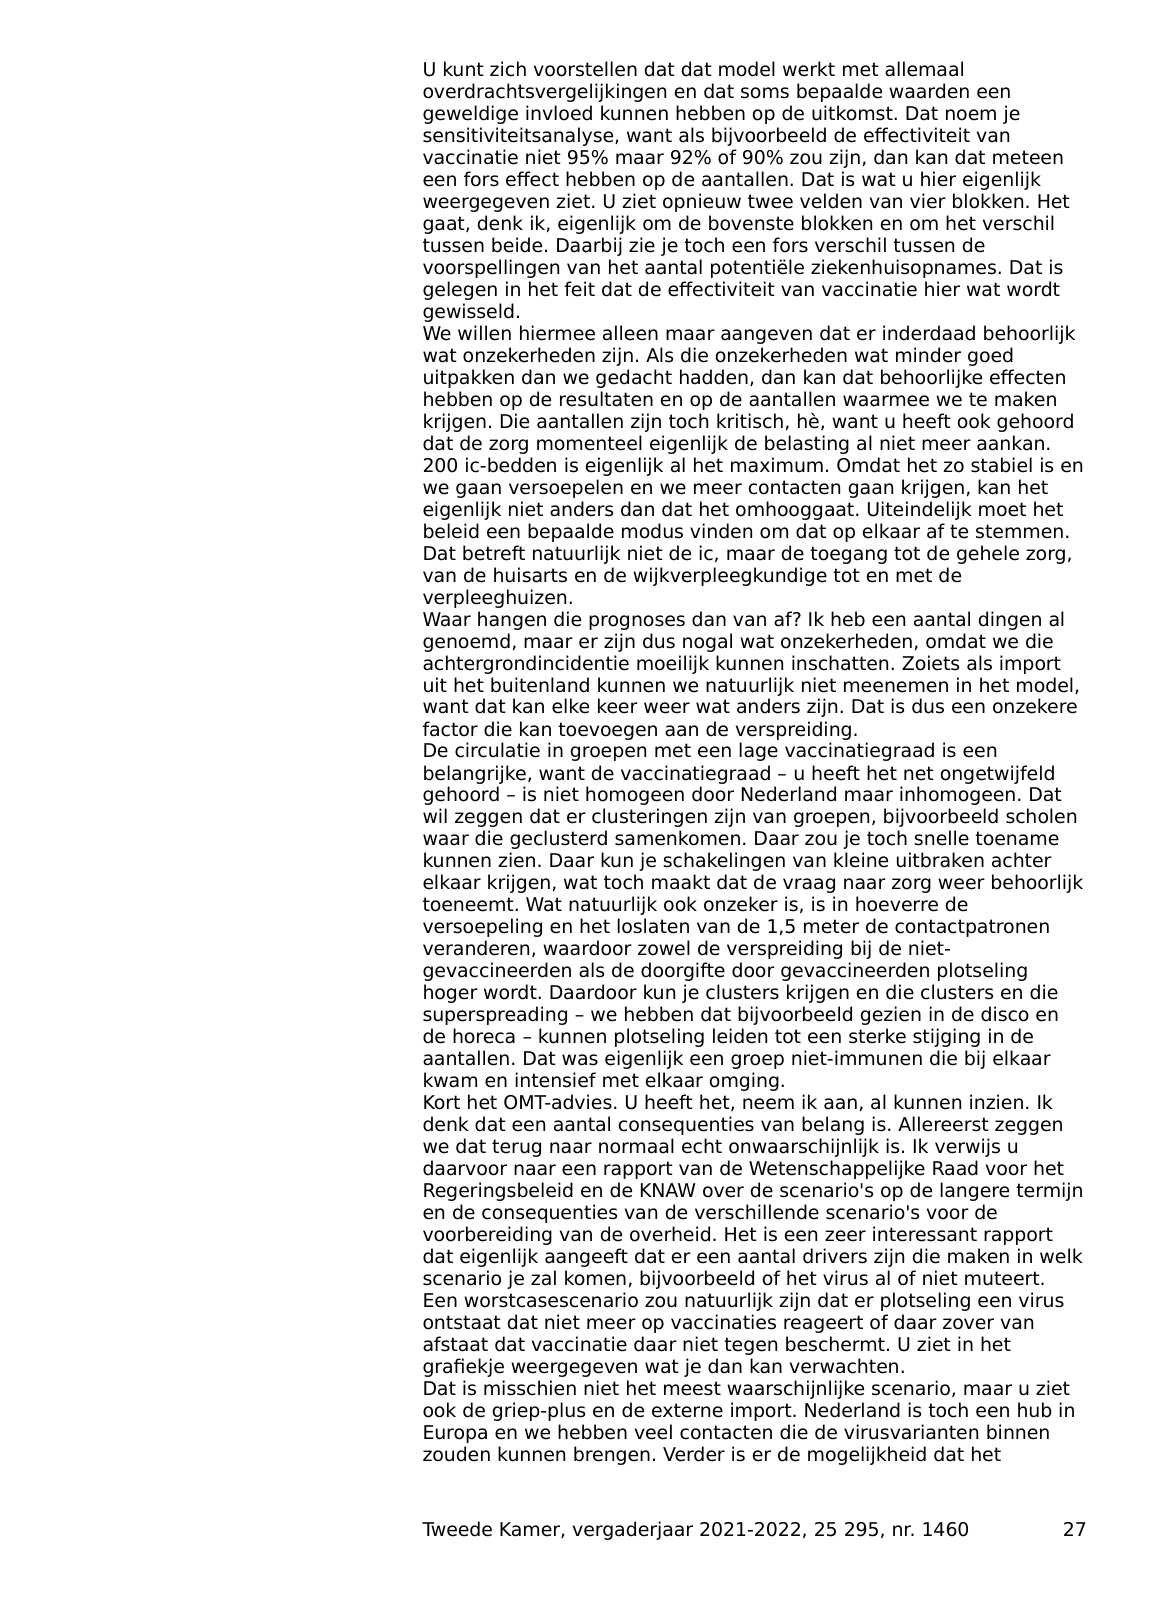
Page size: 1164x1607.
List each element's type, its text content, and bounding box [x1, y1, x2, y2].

text Dat is misschien niet het meest waarschijnlijke scenario, maar u ziet ook de griep-plus en de externe import. Nederland is toch een hub in Europa en we hebben veel contacten die de virusvarianten binnen zouden kunnen brengen. Verder is er de mogelijkheid dat het [422, 1378, 1087, 1466]
text U kunt zich voorstellen dat dat model werkt met allemaal overdrachtsvergelijkingen en dat soms bepaalde waarden een geweldige invloed kunnen hebben op de uitkomst. Dat noem je sensitiviteitsanalyse, want als bijvoorbeeld de effectiviteit van vaccinatie niet 95% maar 92% of 90% zou zijn, dan kan dat meteen een fors effect hebben op de aantallen. Dat is wat u hier eigenlijk weergegeven ziet. U ziet opnieuw twee velden van vier blokken. Het gaat, denk ik, eigenlijk om de bovenste blokken en om het verschil tussen beide. Daarbij zie je toch een fors verschil tussen de voorspellingen van het aantal potentiële ziekenhuisopnames. Dat is gelegen in het feit dat de effectiviteit van vaccinatie hier wat wordt gewisseld. [422, 59, 1087, 323]
text Kort het OMT-advies. U heeft het, neem ik aan, al kunnen inzien. Ik denk dat een aantal consequenties van belang is. Allereerst zeggen we dat terug naar normaal echt onwaarschijnlijk is. Ik verwijs u daarvoor naar een rapport van de Wetenschappelijke Raad voor het Regeringsbeleid en de KNAW over de scenario's op de langere termijn en de consequenties van de verschillende scenario's voor de voorbereiding van de overheid. Het is een zeer interessant rapport dat eigenlijk aangeeft dat er een aantal drivers zijn die maken in welk scenario je zal komen, bijvoorbeeld of het virus al of niet muteert. Een worstcasescenario zou natuurlijk zijn dat er plotseling een virus ontstaat dat niet meer op vaccinaties reageert of daar zover van afstaat dat vaccinatie daar niet tegen beschermt. U ziet in het grafiekje weergegeven wat je dan kan verwachten. [422, 1092, 1087, 1378]
text De circulatie in groepen met een lage vaccinatiegraad is een belangrijke, want de vaccinatiegraad – u heeft het net ongetwijfeld gehoord – is niet homogeen door Nederland maar inhomogeen. Dat wil zeggen dat er clusteringen zijn van groepen, bijvoorbeeld scholen waar die geclusterd samenkomen. Daar zou je toch snelle toename kunnen zien. Daar kun je schakelingen van kleine uitbraken achter elkaar krijgen, wat toch maakt dat de vraag naar zorg weer behoorlijk toeneemt. Wat natuurlijk ook onzeker is, is in hoeverre de versoepeling en het loslaten van de 1,5 meter de contactpatronen veranderen, waardoor zowel de verspreiding bij de niet-gevaccineerden als de doorgifte door gevaccineerden plotseling hoger wordt. Daardoor kun je clusters krijgen en die clusters en die superspreading – we hebben dat bijvoorbeeld gezien in de disco en de horeca – kunnen plotseling leiden tot een sterke stijging in de aantallen. Dat was eigenlijk een groep niet-immunen die bij elkaar kwam en intensief met elkaar omging. [422, 740, 1087, 1092]
text We willen hiermee alleen maar aangeven dat er inderdaad behoorlijk wat onzekerheden zijn. Als die onzekerheden wat minder goed uitpakken dan we gedacht hadden, dan kan dat behoorlijke effecten hebben op de resultaten en op de aantallen waarmee we te maken krijgen. Die aantallen zijn toch kritisch, hè, want u heeft ook gehoord dat de zorg momenteel eigenlijk de belasting al niet meer aankan. 200 ic-bedden is eigenlijk al het maximum. Omdat het zo stabiel is en we gaan versoepelen en we meer contacten gaan krijgen, kan het eigenlijk niet anders dan dat het omhooggaat. Uiteindelijk moet het beleid een bepaalde modus vinden om dat op elkaar af te stemmen. Dat betreft natuurlijk niet de ic, maar de toegang tot de gehele zorg, van de huisarts en de wijkverpleegkundige tot en met de verpleeghuizen. [422, 323, 1087, 608]
text Waar hangen die prognoses dan van af? Ik heb een aantal dingen al genoemd, maar er zijn dus nogal wat onzekerheden, omdat we die achtergrondincidentie moeilijk kunnen inschatten. Zoiets als import uit het buitenland kunnen we natuurlijk niet meenemen in het model, want dat kan elke keer weer wat anders zijn. Dat is dus een onzekere factor die kan toevoegen aan de verspreiding. [422, 608, 1087, 740]
